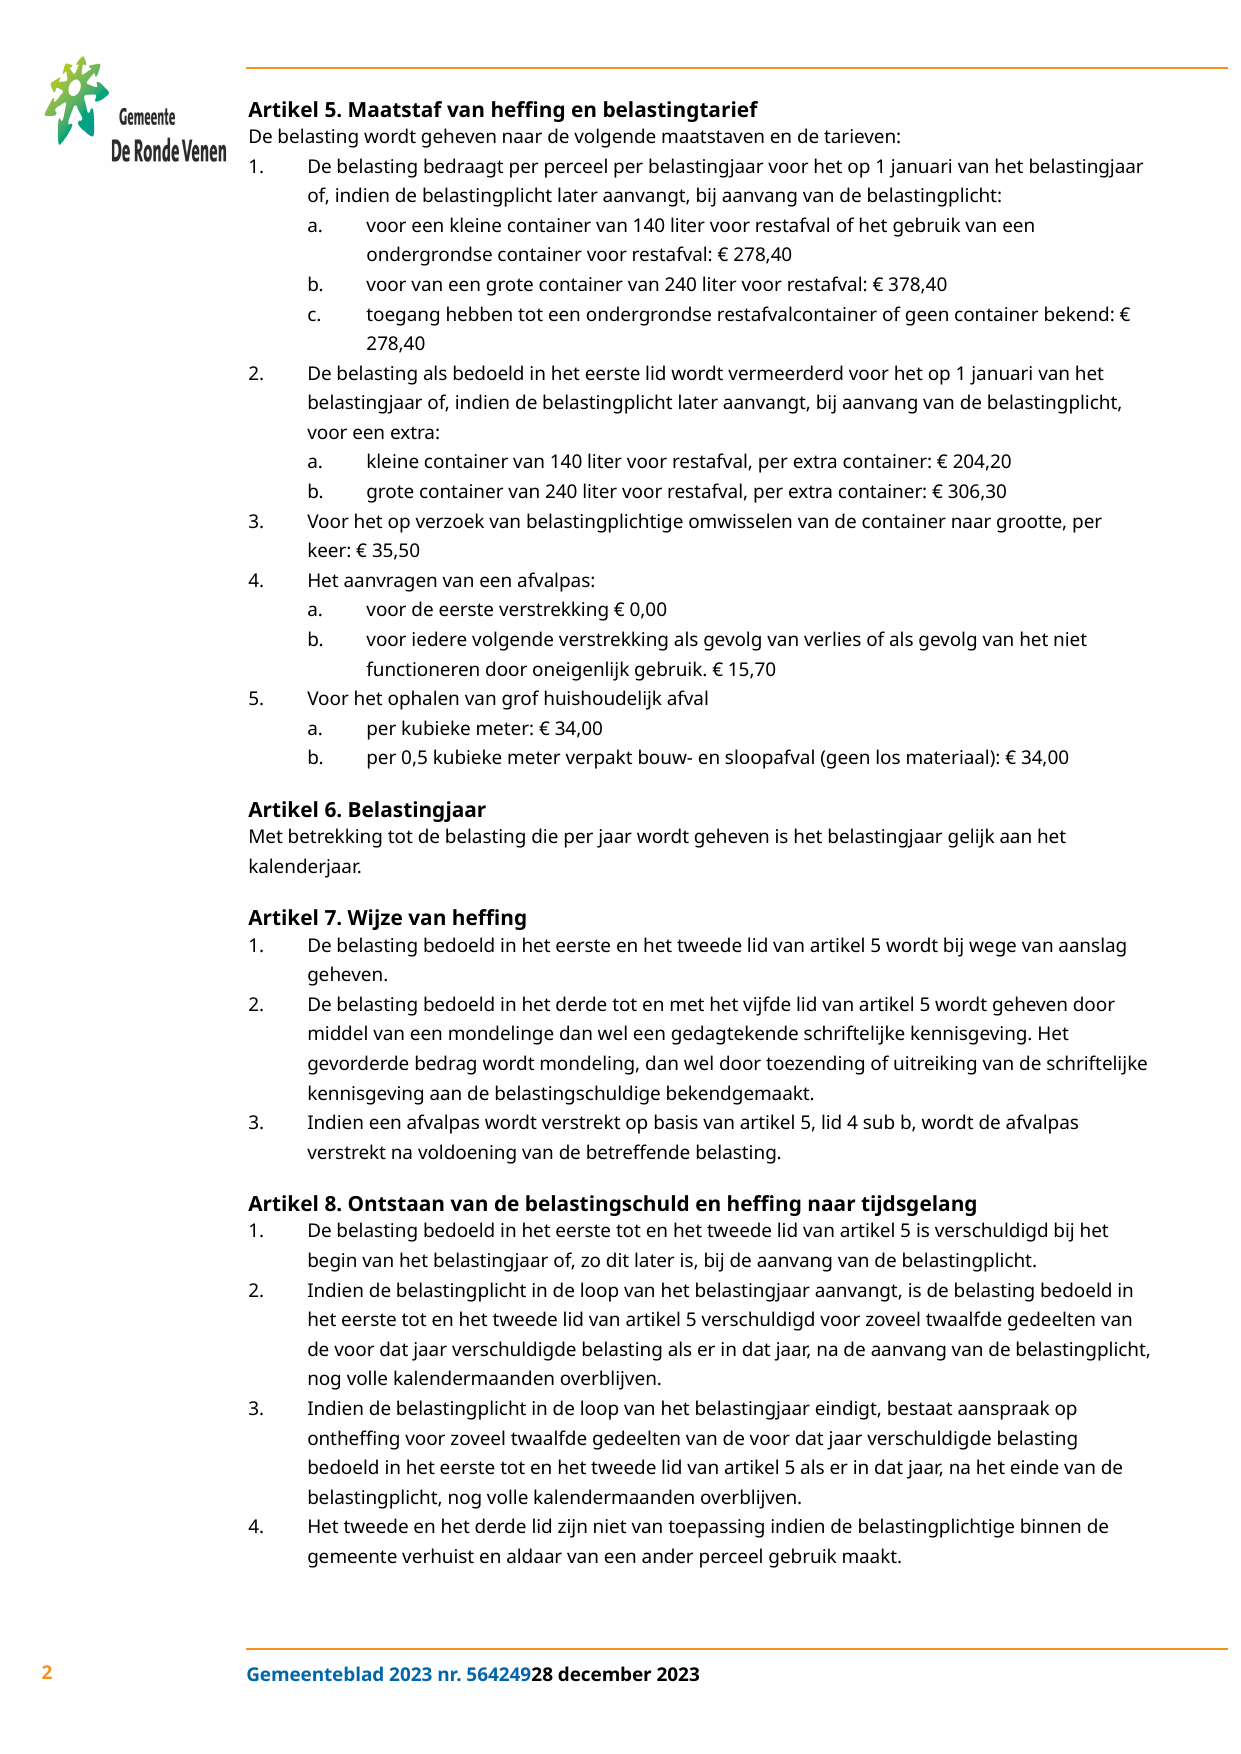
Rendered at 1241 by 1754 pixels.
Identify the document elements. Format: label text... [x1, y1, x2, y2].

text Artikel 8. Ontstaan van de belastingschuld en heffing naar tijdsgelang [248, 1189, 1152, 1218]
list per kubieke meter: € 34,00 [307, 715, 1152, 741]
list Indien de belastingplicht in de loop van het belastingjaar eindigt, bestaat aanspraak op ontheffing voor zoveel twaalfde gedeelten van de voor dat jaar verschuldigde belasting bedoeld in het eerste tot en het tweede lid van artikel 5 als er in dat jaar, na het einde van de belastingplicht, nog volle kalendermaanden overblijven. [248, 1395, 1152, 1510]
list voor iedere volgende verstrekking als gevolg van verlies of als gevolg van het niet functioneren door oneigenlijk gebruik. € 15,70 [307, 626, 1152, 681]
list toegang hebben tot een ondergrondse restafvalcontainer of geen container bekend: € 278,40 [307, 301, 1152, 356]
text Artikel 7. Wijze van heffing [248, 903, 1152, 932]
list voor van een grote container van 240 liter voor restafval: € 378,40 [307, 271, 1152, 297]
list De belasting bedoeld in het eerste en het tweede lid van artikel 5 wordt bij wege van aanslag geheven. [248, 932, 1152, 987]
list Voor het ophalen van grof huishoudelijk afval [248, 685, 1152, 711]
list per 0,5 kubieke meter verpakt bouw- en sloopafval (geen los materiaal): € 34,00 [307, 744, 1152, 770]
list Indien een afvalpas wordt verstrekt op basis van artikel 5, lid 4 sub b, wordt de afvalpas verstrekt na voldoening van de betreffende belasting. [248, 1109, 1152, 1164]
list De belasting bedraagt per perceel per belastingjaar voor het op 1 januari van het belastingjaar of, indien de belastingplicht later aanvangt, bij aanvang van de belastingplicht: [248, 153, 1152, 208]
list Het aanvragen van een afvalpas: [248, 567, 1152, 593]
text De belasting wordt geheven naar de volgende maatstaven en de tarieven: [248, 123, 1152, 149]
picture [41, 47, 231, 172]
list Voor het op verzoek van belastingplichtige omwisselen van de container naar grootte, per keer: € 35,50 [248, 508, 1152, 563]
list kleine container van 140 liter voor restafval, per extra container: € 204,20 [307, 449, 1152, 474]
list Indien de belastingplicht in de loop van het belastingjaar aanvangt, is de belasting bedoeld in het eerste tot en het tweede lid van artikel 5 verschuldigd voor zoveel twaalfde gedeelten van de voor dat jaar verschuldigde belasting als er in dat jaar, na de aanvang van de belastingplicht, nog volle kalendermaanden overblijven. [248, 1277, 1152, 1391]
text Artikel 5. Maatstaf van heffing en belastingtarief [248, 95, 1152, 123]
list voor een kleine container van 140 liter voor restafval of het gebruik van een ondergrondse container voor restafval: € 278,40 [307, 212, 1152, 267]
text Artikel 6. Belastingjaar [248, 795, 1152, 823]
list voor de eerste verstrekking € 0,00 [307, 597, 1152, 622]
list grote container van 240 liter voor restafval, per extra container: € 306,30 [307, 478, 1152, 504]
list Het tweede en het derde lid zijn niet van toepassing indien de belastingplichtige binnen de gemeente verhuist en aldaar van een ander perceel gebruik maakt. [248, 1513, 1152, 1569]
text Met betrekking tot de belasting die per jaar wordt geheven is het belastingjaar gelijk aan het kalenderjaar. [248, 823, 1152, 879]
list De belasting bedoeld in het eerste tot en het tweede lid van artikel 5 is verschuldigd bij het begin van het belastingjaar of, zo dit later is, bij de aanvang van de belastingplicht. [248, 1218, 1152, 1273]
list De belasting als bedoeld in het eerste lid wordt vermeerderd voor het op 1 januari van het belastingjaar of, indien de belastingplicht later aanvangt, bij aanvang van de belastingplicht, voor een extra: [248, 360, 1152, 445]
list De belasting bedoeld in het derde tot en met het vijfde lid van artikel 5 wordt geheven door middel van een mondelinge dan wel een gedagtekende schriftelijke kennisgeving. Het gevorderde bedrag wordt mondeling, dan wel door toezending of uitreiking van de schriftelijke kennisgeving aan de belastingschuldige bekendgemaakt. [248, 991, 1152, 1105]
